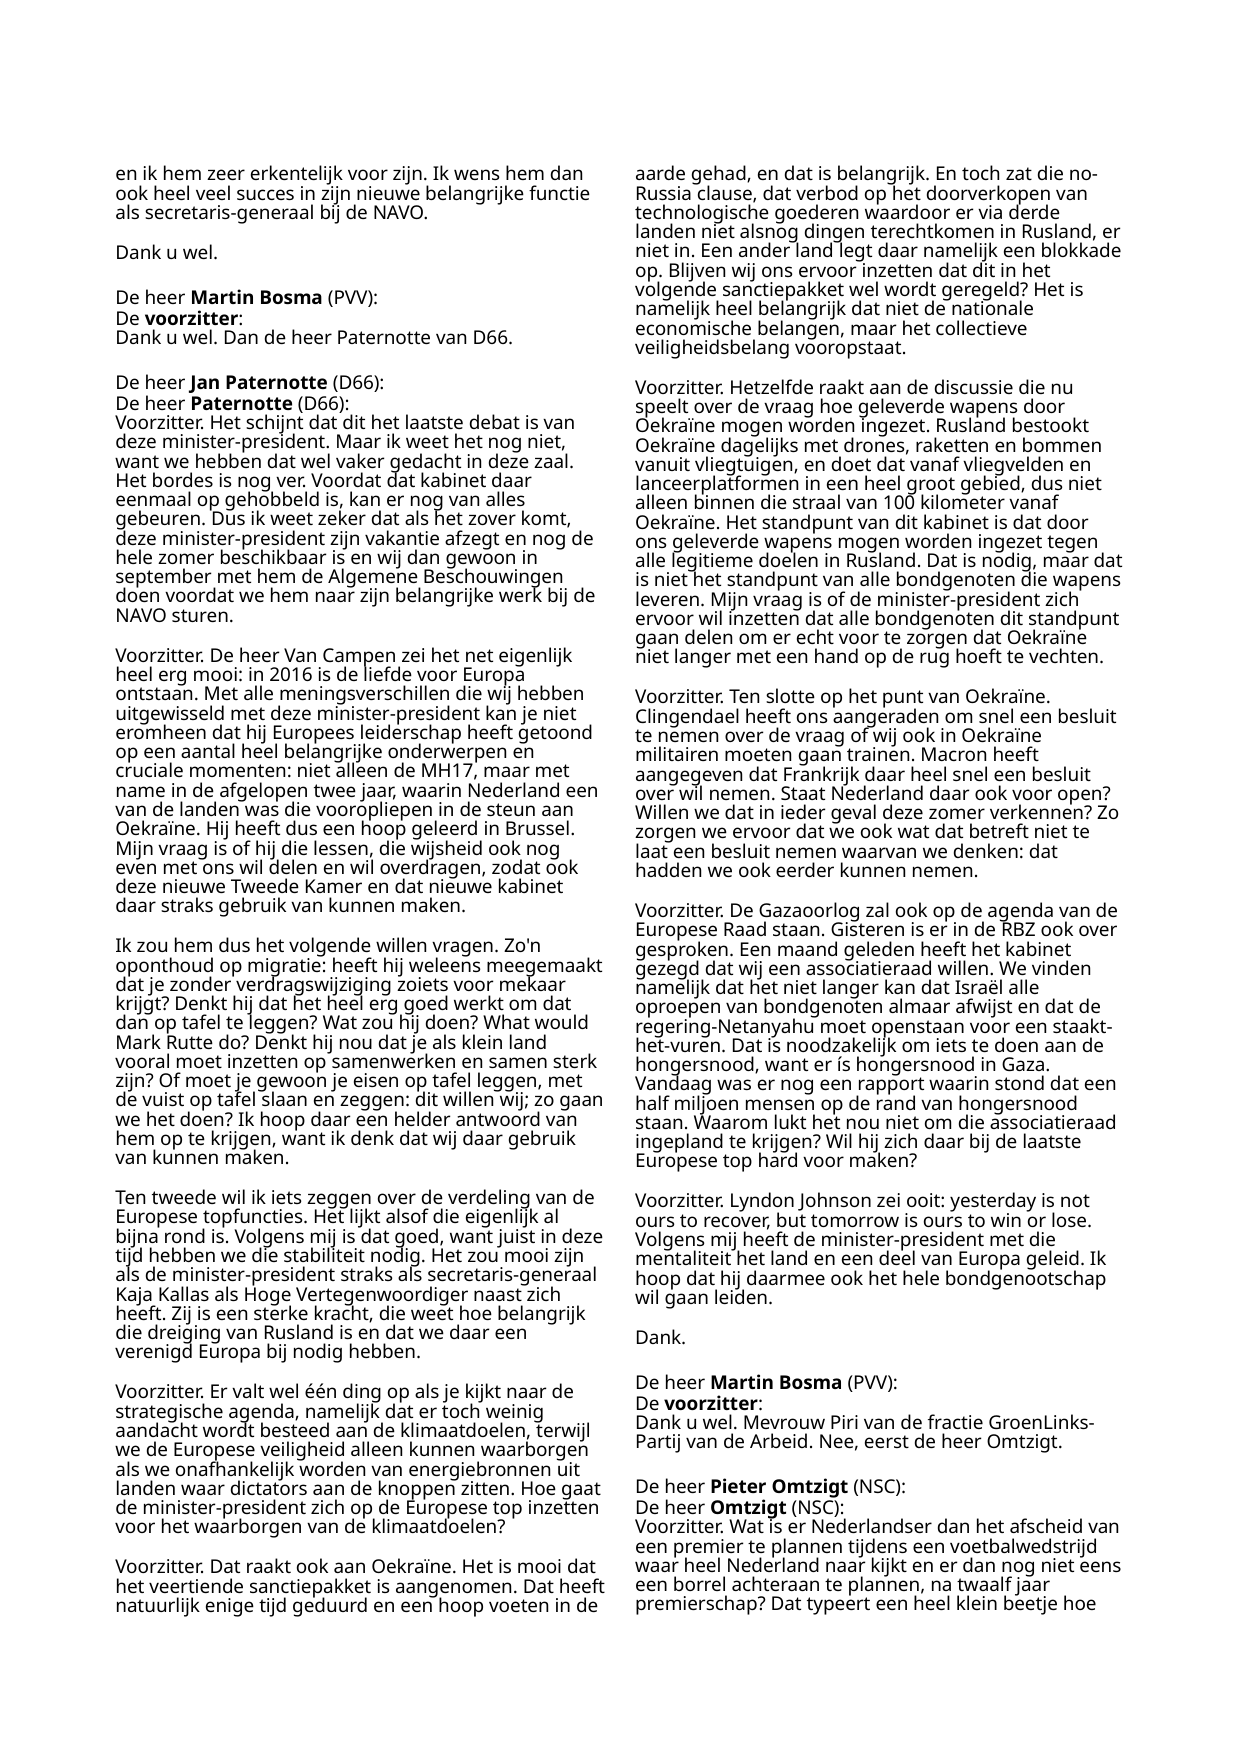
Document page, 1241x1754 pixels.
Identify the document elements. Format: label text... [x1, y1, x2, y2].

text aarde gehad, en dat is belangrijk. En toch zat die no-Russia clause, dat verbod op het doorverkopen van technologische goederen waardoor er via derde landen niet alsnog dingen terechtkomen in Rusland, er niet in. Een ander land legt daar namelijk een blokkade op. Blijven wij ons ervoor inzetten dat dit in het volgende sanctiepakket wel wordt geregeld? Het is namelijk heel belangrijk dat niet de nationale economische belangen, maar het collectieve veiligheidsbelang vooropstaat. [635, 165, 1125, 358]
text De heer Omtzigt (NSC): [635, 1499, 1125, 1518]
text Voorzitter. Hetzelfde raakt aan de discussie die nu speelt over de vraag hoe geleverde wapens door Oekraïne mogen worden ingezet. Rusland bestookt Oekraïne dagelijks met drones, raketten en bommen vanuit vliegtuigen, en doet dat vanaf vliegvelden en lanceerplatformen in een heel groot gebied, dus niet alleen binnen die straal van 100 kilometer vanaf Oekraïne. Het standpunt van dit kabinet is dat door ons geleverde wapens mogen worden ingezet tegen alle legitieme doelen in Rusland. Dat is nodig, maar dat is niet het standpunt van alle bondgenoten die wapens leveren. Mijn vraag is of de minister-president zich ervoor wil inzetten dat alle bondgenoten dit standpunt gaan delen om er echt voor te zorgen dat Oekraïne niet langer met een hand op de rug hoeft te vechten. [635, 379, 1125, 668]
text Voorzitter. De Gazaoorlog zal ook op de agenda van de Europese Raad staan. Gisteren is er in de RBZ ook over gesproken. Een maand geleden heeft het kabinet gezegd dat wij een associatieraad willen. We vinden namelijk dat het niet langer kan dat Israël alle oproepen van bondgenoten almaar afwijst en dat de regering-Netanyahu moet openstaan voor een staakt-het-vuren. Dat is noodzakelijk om iets te doen aan de hongersnood, want er ís hongersnood in Gaza. Vandaag was er nog een rapport waarin stond dat een half miljoen mensen op de rand van hongersnood staan. Waarom lukt het nou niet om die associatieraad ingepland te krijgen? Wil hij zich daar bij de laatste Europese top hard voor maken? [635, 902, 1125, 1172]
text en ik hem zeer erkentelijk voor zijn. Ik wens hem dan ook heel veel succes in zijn nieuwe belangrijke functie als secretaris-generaal bij de NAVO. [115, 165, 605, 223]
text De heer Martin Bosma (PVV): [635, 1369, 1125, 1395]
text Voorzitter. Wat is er Nederlandser dan het afscheid van een premier te plannen tijdens een voetbalwedstrijd waar heel Nederland naar kijkt en er dan nog niet eens een borrel achteraan te plannen, na twaalf jaar premierschap? Dat typeert een heel klein beetje hoe [635, 1518, 1125, 1615]
text Dank. [635, 1329, 1125, 1348]
text De voorzitter: [635, 1395, 1125, 1414]
text Dank u wel. [115, 244, 605, 263]
text Voorzitter. Dat raakt ook aan Oekraïne. Het is mooi dat het veertiende sanctiepakket is aangenomen. Dat heeft natuurlijk enige tijd geduurd en een hoop voeten in de [115, 1558, 605, 1616]
text Voorzitter. Ten slotte op het punt van Oekraïne. Clingendael heeft ons aangeraden om snel een besluit te nemen over de vraag of wij ook in Oekraïne militairen moeten gaan trainen. Macron heeft aangegeven dat Frankrijk daar heel snel een besluit over wil nemen. Staat Nederland daar ook voor open? Willen we dat in ieder geval deze zomer verkennen? Zo zorgen we ervoor dat we ook wat dat betreft niet te laat een besluit nemen waarvan we denken: dat hadden we ook eerder kunnen nemen. [635, 688, 1125, 881]
text De heer Pieter Omtzigt (NSC): [635, 1473, 1125, 1499]
text Ik zou hem dus het volgende willen vragen. Zo'n oponthoud op migratie: heeft hij weleens meegemaakt dat je zonder verdragswijziging zoiets voor mekaar krijgt? Denkt hij dat het heel erg goed werkt om dat dan op tafel te leggen? Wat zou hij doen? What would Mark Rutte do? Denkt hij nou dat je als klein land vooral moet inzetten op samenwerken en samen sterk zijn? Of moet je gewoon je eisen op tafel leggen, met de vuist op tafel slaan en zeggen: dit willen wij; zo gaan we het doen? Ik hoop daar een helder antwoord van hem op te krijgen, want ik denk dat wij daar gebruik van kunnen maken. [115, 937, 605, 1168]
text De heer Paternotte (D66): [115, 395, 605, 414]
text Voorzitter. Het schijnt dat dit het laatste debat is van deze minister-president. Maar ik weet het nog niet, want we hebben dat wel vaker gedacht in deze zaal. Het bordes is nog ver. Voordat dat kabinet daar eenmaal op gehobbeld is, kan er nog van alles gebeuren. Dus ik weet zeker dat als het zover komt, deze minister-president zijn vakantie afzegt en nog de hele zomer beschikbaar is en wij dan gewoon in september met hem de Algemene Beschouwingen doen voordat we hem naar zijn belangrijke werk bij de NAVO sturen. [115, 414, 605, 626]
text Dank u wel. Dan de heer Paternotte van D66. [115, 329, 605, 348]
text De voorzitter: [115, 310, 605, 329]
text De heer Martin Bosma (PVV): [115, 284, 605, 310]
text Voorzitter. Lyndon Johnson zei ooit: yesterday is not ours to recover, but tomorrow is ours to win or lose. Volgens mij heeft de minister-president met die mentaliteit het land en een deel van Europa geleid. Ik hoop dat hij daarmee ook het hele bondgenootschap wil gaan leiden. [635, 1192, 1125, 1308]
text Ten tweede wil ik iets zeggen over de verdeling van de Europese topfuncties. Het lijkt alsof die eigenlijk al bijna rond is. Volgens mij is dat goed, want juist in deze tijd hebben we die stabiliteit nodig. Het zou mooi zijn als de minister-president straks als secretaris-generaal Kaja Kallas als Hoge Vertegenwoordiger naast zich heeft. Zij is een sterke kracht, die weet hoe belangrijk die dreiging van Rusland is en dat we daar een verenigd Europa bij nodig hebben. [115, 1189, 605, 1363]
text De heer Jan Paternotte (D66): [115, 369, 605, 395]
text Dank u wel. Mevrouw Piri van de fractie GroenLinks-Partij van de Arbeid. Nee, eerst de heer Omtzigt. [635, 1414, 1125, 1452]
text Voorzitter. Er valt wel één ding op als je kijkt naar de strategische agenda, namelijk dat er toch weinig aandacht wordt besteed aan de klimaatdoelen, terwijl we de Europese veiligheid alleen kunnen waarborgen als we onafhankelijk worden van energiebronnen uit landen waar dictators aan de knoppen zitten. Hoe gaat de minister-president zich op de Europese top inzetten voor het waarborgen van de klimaatdoelen? [115, 1383, 605, 1538]
text Voorzitter. De heer Van Campen zei het net eigenlijk heel erg mooi: in 2016 is de liefde voor Europa ontstaan. Met alle meningsverschillen die wij hebben uitgewisseld met deze minister-president kan je niet eromheen dat hij Europees leiderschap heeft getoond op een aantal heel belangrijke onderwerpen en cruciale momenten: niet alleen de MH17, maar met name in de afgelopen twee jaar, waarin Nederland een van de landen was die vooropliepen in de steun aan Oekraïne. Hij heeft dus een hoop geleerd in Brussel. Mijn vraag is of hij die lessen, die wijsheid ook nog even met ons wil delen en wil overdragen, zodat ook deze nieuwe Tweede Kamer en dat nieuwe kabinet daar straks gebruik van kunnen maken. [115, 647, 605, 917]
